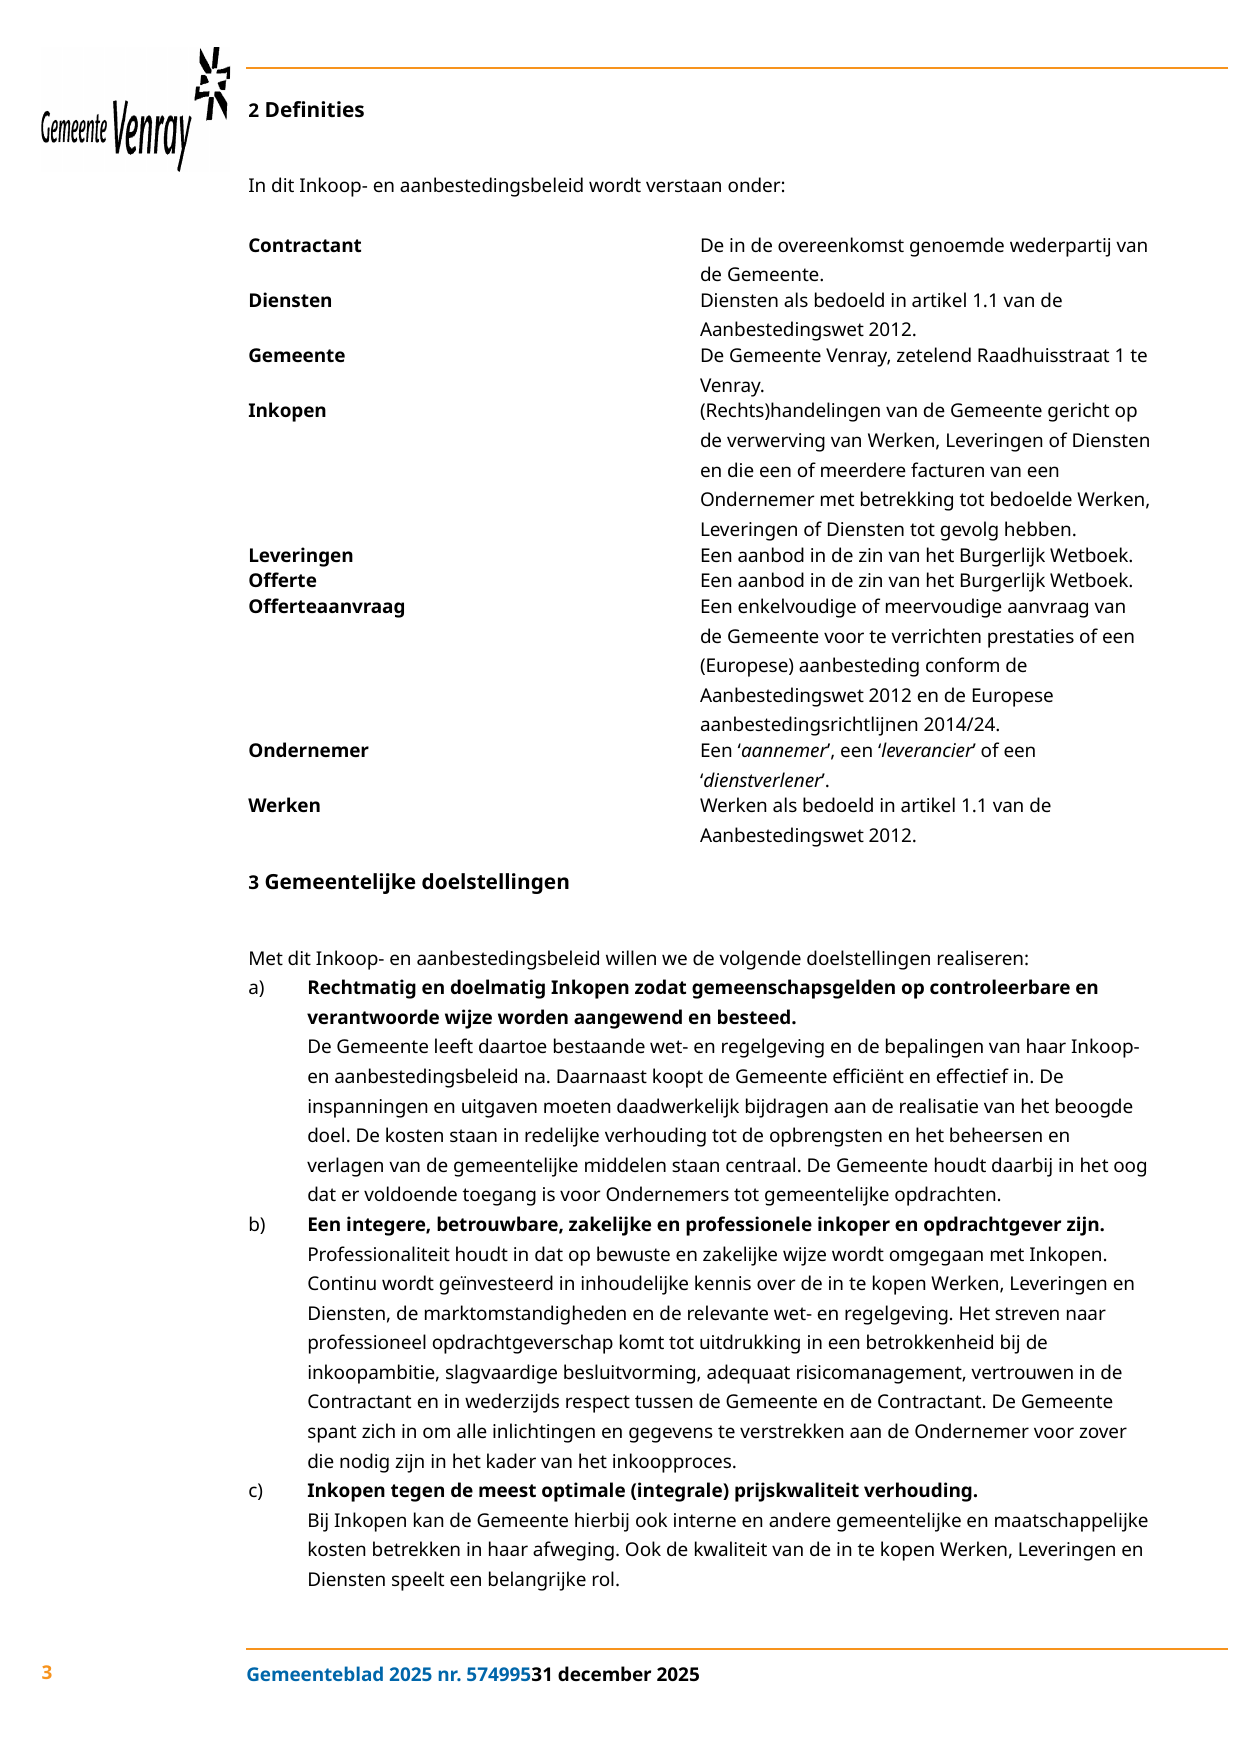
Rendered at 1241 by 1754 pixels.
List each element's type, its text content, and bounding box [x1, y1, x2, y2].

picture [41, 47, 231, 172]
table_cell Een aanbod in de zin van het Burgerlijk Wetboek. [700, 542, 1152, 567]
table_cell Werken [248, 793, 700, 848]
text 3 Gemeentelijke doelstellingen [248, 867, 1152, 896]
list Professionaliteit houdt in dat op bewuste en zakelijke wijze wordt omgegaan met Inkopen. Continu wordt geïnvesteerd in inhoudelijke kennis over de in te kopen Werken, Leveringen en Diensten, de marktomstandigheden en de relevante wet- en regelgeving. Het streven naar professioneel opdrachtgeverschap komt tot uitdrukking in een betrokkenheid bij de inkoopambitie, slagvaardige besluitvorming, adequaat risicomanagement, vertrouwen in de Contractant en in wederzijds respect tussen de Gemeente en de Contractant. De Gemeente spant zich in om alle inlichtingen en gegevens te verstrekken aan de Ondernemer voor zover die nodig zijn in het kader van het inkoopproces. [248, 1241, 1152, 1473]
text 2 Definities [248, 95, 1152, 123]
table_header Contractant [248, 232, 700, 287]
list Inkopen tegen de meest optimale (integrale) prijskwaliteit verhouding. [248, 1477, 1152, 1503]
table_cell Diensten [248, 287, 700, 342]
list Een integere, betrouwbare, zakelijke en professionele inkoper en opdrachtgever zijn. [248, 1211, 1152, 1237]
text Met dit Inkoop- en aanbestedingsbeleid willen we de volgende doelstellingen realiseren: [248, 945, 1152, 971]
table_cell Een aanbod in de zin van het Burgerlijk Wetboek. [700, 568, 1152, 593]
list Bij Inkopen kan de Gemeente hierbij ook interne en andere gemeentelijke en maatschappelijke kosten betrekken in haar afweging. Ook de kwaliteit van de in te kopen Werken, Leveringen en Diensten speelt een belangrijke rol. [248, 1507, 1152, 1592]
table_header De in de overeenkomst genoemde wederpartij van de Gemeente. [700, 232, 1152, 287]
list De Gemeente leeft daartoe bestaande wet- en regelgeving en de bepalingen van haar Inkoop- en aanbestedingsbeleid na. Daarnaast koopt de Gemeente efficiënt en effectief in. De inspanningen en uitgaven moeten daadwerkelijk bijdragen aan de realisatie van het beoogde doel. De kosten staan in redelijke verhouding tot de opbrengsten en het beheersen en verlagen van de gemeentelijke middelen staan centraal. De Gemeente houdt daarbij in het oog dat er voldoende toegang is voor Ondernemers tot gemeentelijke opdrachten. [248, 1034, 1152, 1207]
table_cell Ondernemer [248, 737, 700, 793]
table_cell Een enkelvoudige of meervoudige aanvraag van de Gemeente voor te verrichten prestaties of een (Europese) aanbesteding conform de Aanbestedingswet 2012 en de Europese aanbestedingsrichtlijnen 2014/24. [700, 593, 1152, 737]
table_cell Gemeente [248, 343, 700, 398]
table_cell Diensten als bedoeld in artikel 1.1 van de Aanbestedingswet 2012. [700, 287, 1152, 342]
table_cell Offerte [248, 568, 700, 593]
table_cell (Rechts)handelingen van de Gemeente gericht op de verwerving van Werken, Leveringen of Diensten en die een of meerdere facturen van een Ondernemer met betrekking tot bedoelde Werken, Leveringen of Diensten tot gevolg hebben. [700, 398, 1152, 542]
table_cell Offerteaanvraag [248, 593, 700, 737]
table_cell Een ‘aannemer’, een ‘leverancier’ of een ‘dienstverlener’. [700, 737, 1152, 793]
table_cell Inkopen [248, 398, 700, 542]
text In dit Inkoop- en aanbestedingsbeleid wordt verstaan onder: [248, 172, 1152, 198]
list Rechtmatig en doelmatig Inkopen zodat gemeenschapsgelden op controleerbare en verantwoorde wijze worden aangewend en besteed. [248, 974, 1152, 1030]
table_cell Leveringen [248, 542, 700, 567]
table_cell De Gemeente Venray, zetelend Raadhuisstraat 1 te Venray. [700, 343, 1152, 398]
table_cell Werken als bedoeld in artikel 1.1 van de Aanbestedingswet 2012. [700, 793, 1152, 848]
